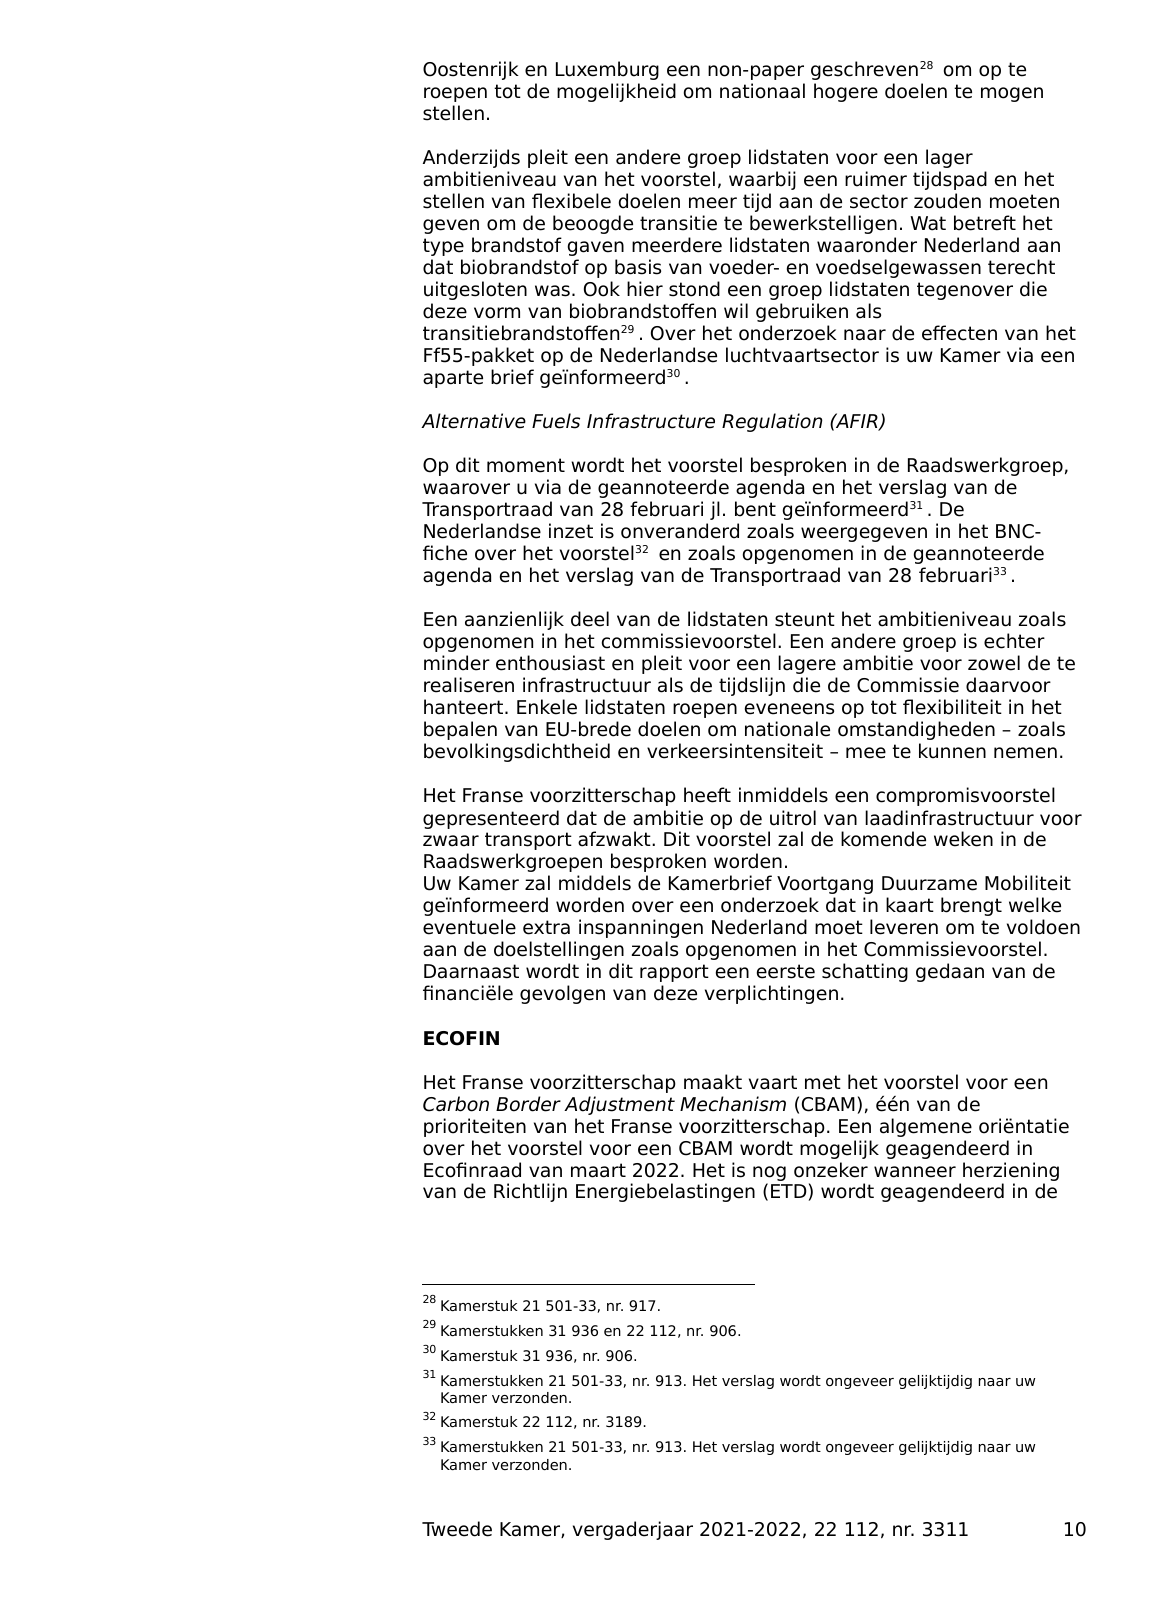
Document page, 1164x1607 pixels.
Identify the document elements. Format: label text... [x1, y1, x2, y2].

text Kamerstukken 21 501-33, nr. 913. Het verslag wordt ongeveer gelijktijdig naar uw Kamer verzonden. [422, 1435, 1087, 1474]
subtitle ECOFIN [422, 1027, 1087, 1049]
text Het Franse voorzitterschap heeft inmiddels een compromisvoorstel gepresenteerd dat de ambitie op de uitrol van laadinfrastructuur voor zwaar transport afzwakt. Dit voorstel zal de komende weken in de Raadswerkgroepen besproken worden. [422, 785, 1087, 873]
text Uw Kamer zal middels de Kamerbrief Voortgang Duurzame Mobiliteit geïnformeerd worden over een onderzoek dat in kaart brengt welke eventuele extra inspanningen Nederland moet leveren om te voldoen aan de doelstellingen zoals opgenomen in het Commissievoorstel. Daarnaast wordt in dit rapport een eerste schatting gedaan van de financiële gevolgen van deze verplichtingen. [422, 873, 1087, 1005]
text Kamerstuk 22 112, nr. 3189. [422, 1410, 1087, 1432]
text Een aanzienlijk deel van de lidstaten steunt het ambitieniveau zoals opgenomen in het commissievoorstel. Een andere groep is echter minder enthousiast en pleit voor een lagere ambitie voor zowel de te realiseren infrastructuur als de tijdslijn die de Commissie daarvoor hanteert. Enkele lidstaten roepen eveneens op tot flexibiliteit in het bepalen van EU-brede doelen om nationale omstandigheden – zoals bevolkingsdichtheid en verkeersintensiteit – mee te kunnen nemen. [422, 609, 1087, 763]
text Kamerstuk 31 936, nr. 906. [422, 1343, 1087, 1366]
text Oostenrijk en Luxemburg een non-paper geschreven om op te roepen tot de mogelijkheid om nationaal hogere doelen te mogen stellen. [422, 59, 1087, 125]
text Kamerstukken 31 936 en 22 112, nr. 906. [422, 1318, 1087, 1341]
text Het Franse voorzitterschap maakt vaart met het voorstel voor een Carbon Border Adjustment Mechanism (CBAM), één van de prioriteiten van het Franse voorzitterschap. Een algemene oriëntatie over het voorstel voor een CBAM wordt mogelijk geagendeerd in Ecofinraad van maart 2022. Het is nog onzeker wanneer herziening van de Richtlijn Energiebelastingen (ETD) wordt geagendeerd in de [422, 1072, 1087, 1203]
text Op dit moment wordt het voorstel besproken in de Raadswerkgroep, waarover u via de geannoteerde agenda en het verslag van de Transportraad van 28 februari jl. bent geïnformeerd. De Nederlandse inzet is onveranderd zoals weergegeven in het BNC-fiche over het voorstel en zoals opgenomen in de geannoteerde agenda en het verslag van de Transportraad van 28 februari. [422, 455, 1087, 587]
text Anderzijds pleit een andere groep lidstaten voor een lager ambitieniveau van het voorstel, waarbij een ruimer tijdspad en het stellen van flexibele doelen meer tijd aan de sector zouden moeten geven om de beoogde transitie te bewerkstelligen. Wat betreft het type brandstof gaven meerdere lidstaten waaronder Nederland aan dat biobrandstof op basis van voeder- en voedselgewassen terecht uitgesloten was. Ook hier stond een groep lidstaten tegenover die deze vorm van biobrandstoffen wil gebruiken als transitiebrandstoffen. Over het onderzoek naar de effecten van het Ff55-pakket op de Nederlandse luchtvaartsector is uw Kamer via een aparte brief geïnformeerd. [422, 147, 1087, 389]
text Kamerstukken 21 501-33, nr. 913. Het verslag wordt ongeveer gelijktijdig naar uw Kamer verzonden. [422, 1368, 1087, 1407]
subtitle Alternative Fuels Infrastructure Regulation (AFIR) [422, 411, 1087, 433]
text Kamerstuk 21 501-33, nr. 917. [422, 1293, 1087, 1316]
